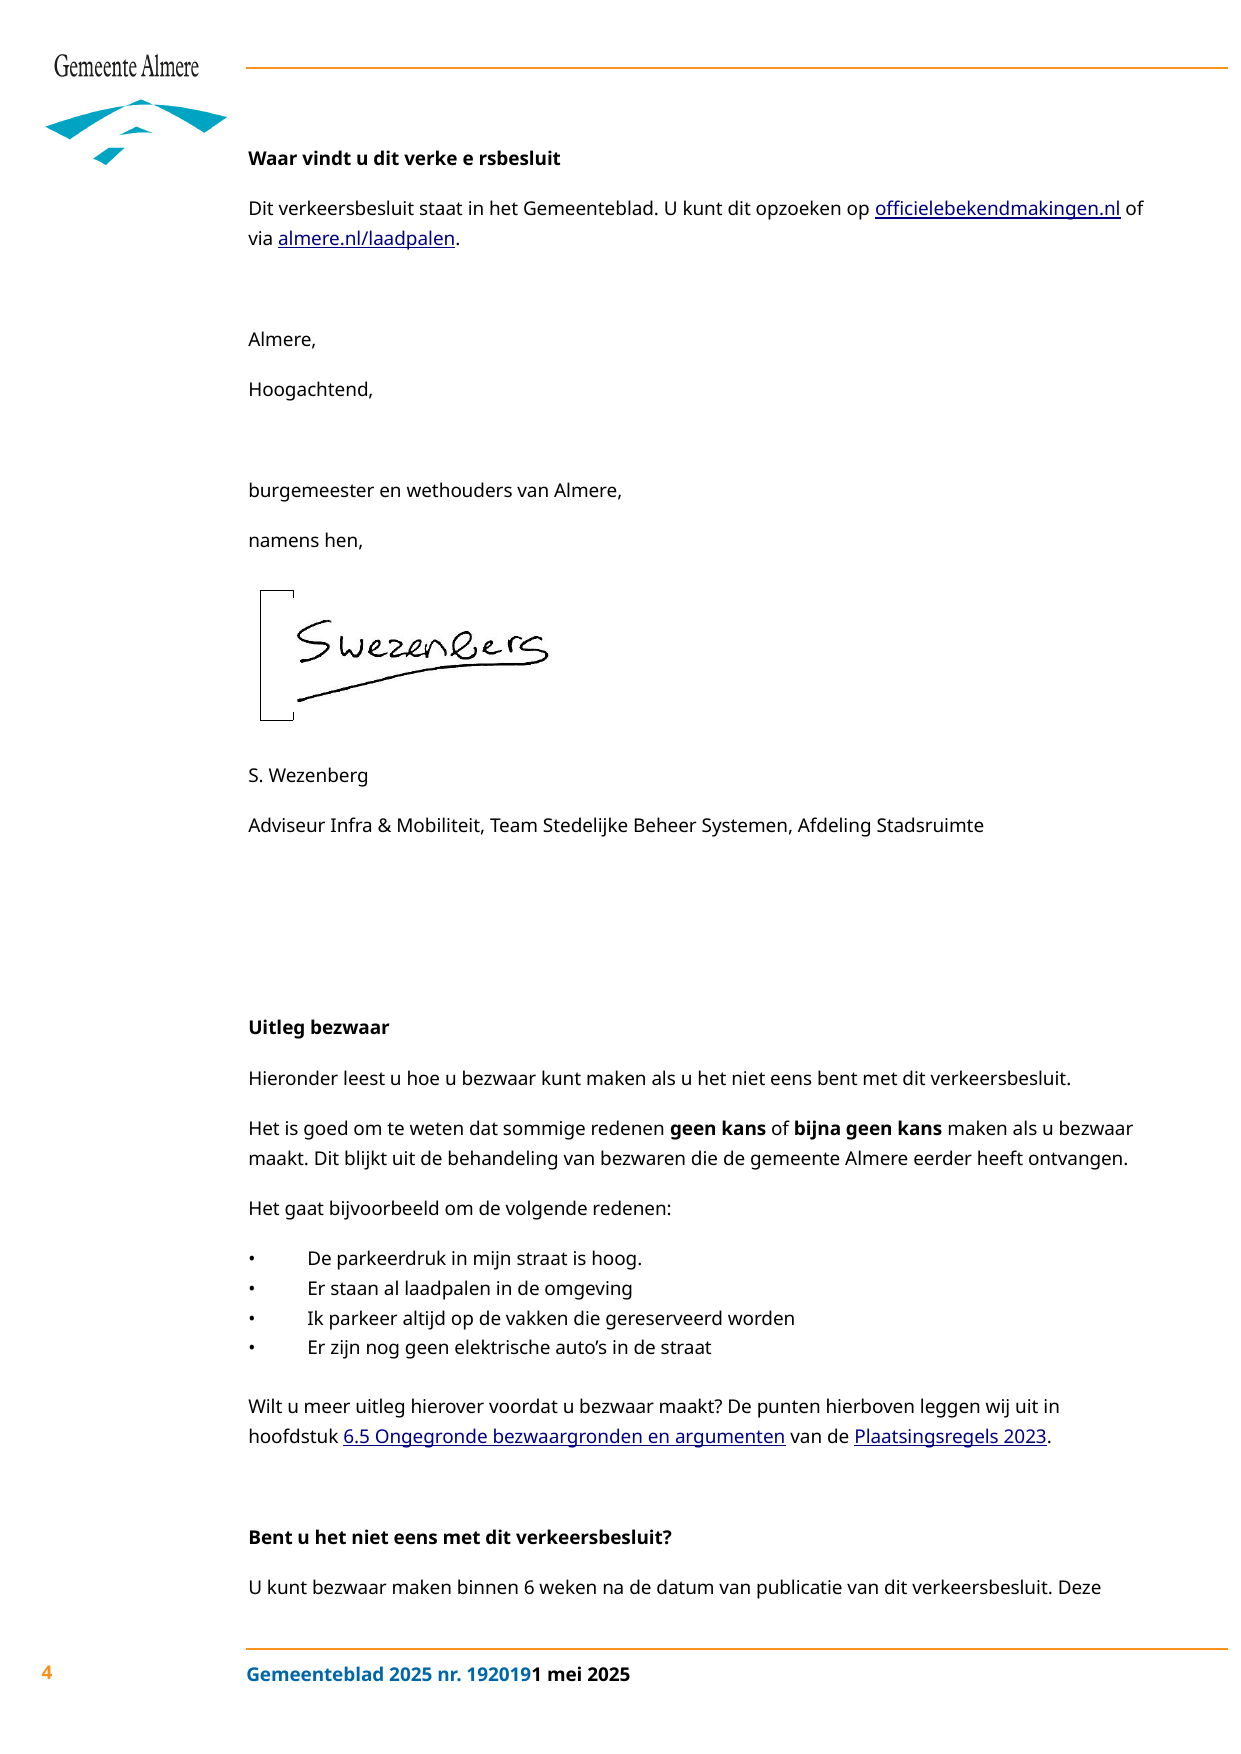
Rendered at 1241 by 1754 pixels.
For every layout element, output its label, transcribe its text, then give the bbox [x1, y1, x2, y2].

text namens hen, [248, 528, 1152, 553]
text Het gaat bijvoorbeeld om de volgende redenen: [248, 1195, 1152, 1221]
text Waar vindt u dit verke e rsbesluit [248, 145, 1152, 171]
picture [41, 47, 231, 172]
list Er staan al laadpalen in de omgeving [248, 1275, 1152, 1301]
list De parkeerdruk in mijn straat is hoog. [248, 1246, 1152, 1271]
text U kunt bezwaar maken binnen 6 weken na de datum van publicatie van dit verkeersbesluit. Deze [248, 1574, 1152, 1600]
list Ik parkeer altijd op de vakken die gereserveerd worden [248, 1305, 1152, 1331]
list Er zijn nog geen elektrische auto’s in de straat [248, 1334, 1152, 1360]
text Bent u het niet eens met dit verkeersbesluit? [248, 1524, 1152, 1550]
text Almere, [248, 326, 1152, 352]
text Wilt u meer uitleg hierover voordat u bezwaar maakt? De punten hierboven leggen wij uit in hoofdstuk 6.5 Ongegronde bezwaargronden en argumenten van de Plaatsingsregels 2023. [248, 1393, 1152, 1449]
text Adviseur Infra & Mobiliteit, Team Stedelijke Beheer Systemen, Afdeling Stadsruimte [248, 813, 1152, 838]
text burgemeester en wethouders van Almere, [248, 477, 1152, 503]
text Uitleg bezwaar [248, 1014, 1152, 1040]
text S. Wezenberg [248, 762, 1152, 788]
picture [268, 598, 576, 712]
text Dit verkeersbesluit staat in het Gemeenteblad. U kunt dit opzoeken op officielebekendmakingen.nl of via almere.nl/laadpalen. [248, 196, 1152, 251]
text Hoogachtend, [248, 376, 1152, 402]
text Het is goed om te weten dat sommige redenen geen kans of bijna geen kans maken als u bezwaar maakt. Dit blijkt uit de behandeling van bezwaren die de gemeente Almere eerder heeft ontvangen. [248, 1115, 1152, 1171]
text Hieronder leest u hoe u bezwaar kunt maken als u het niet eens bent met dit verkeersbesluit. [248, 1065, 1152, 1091]
